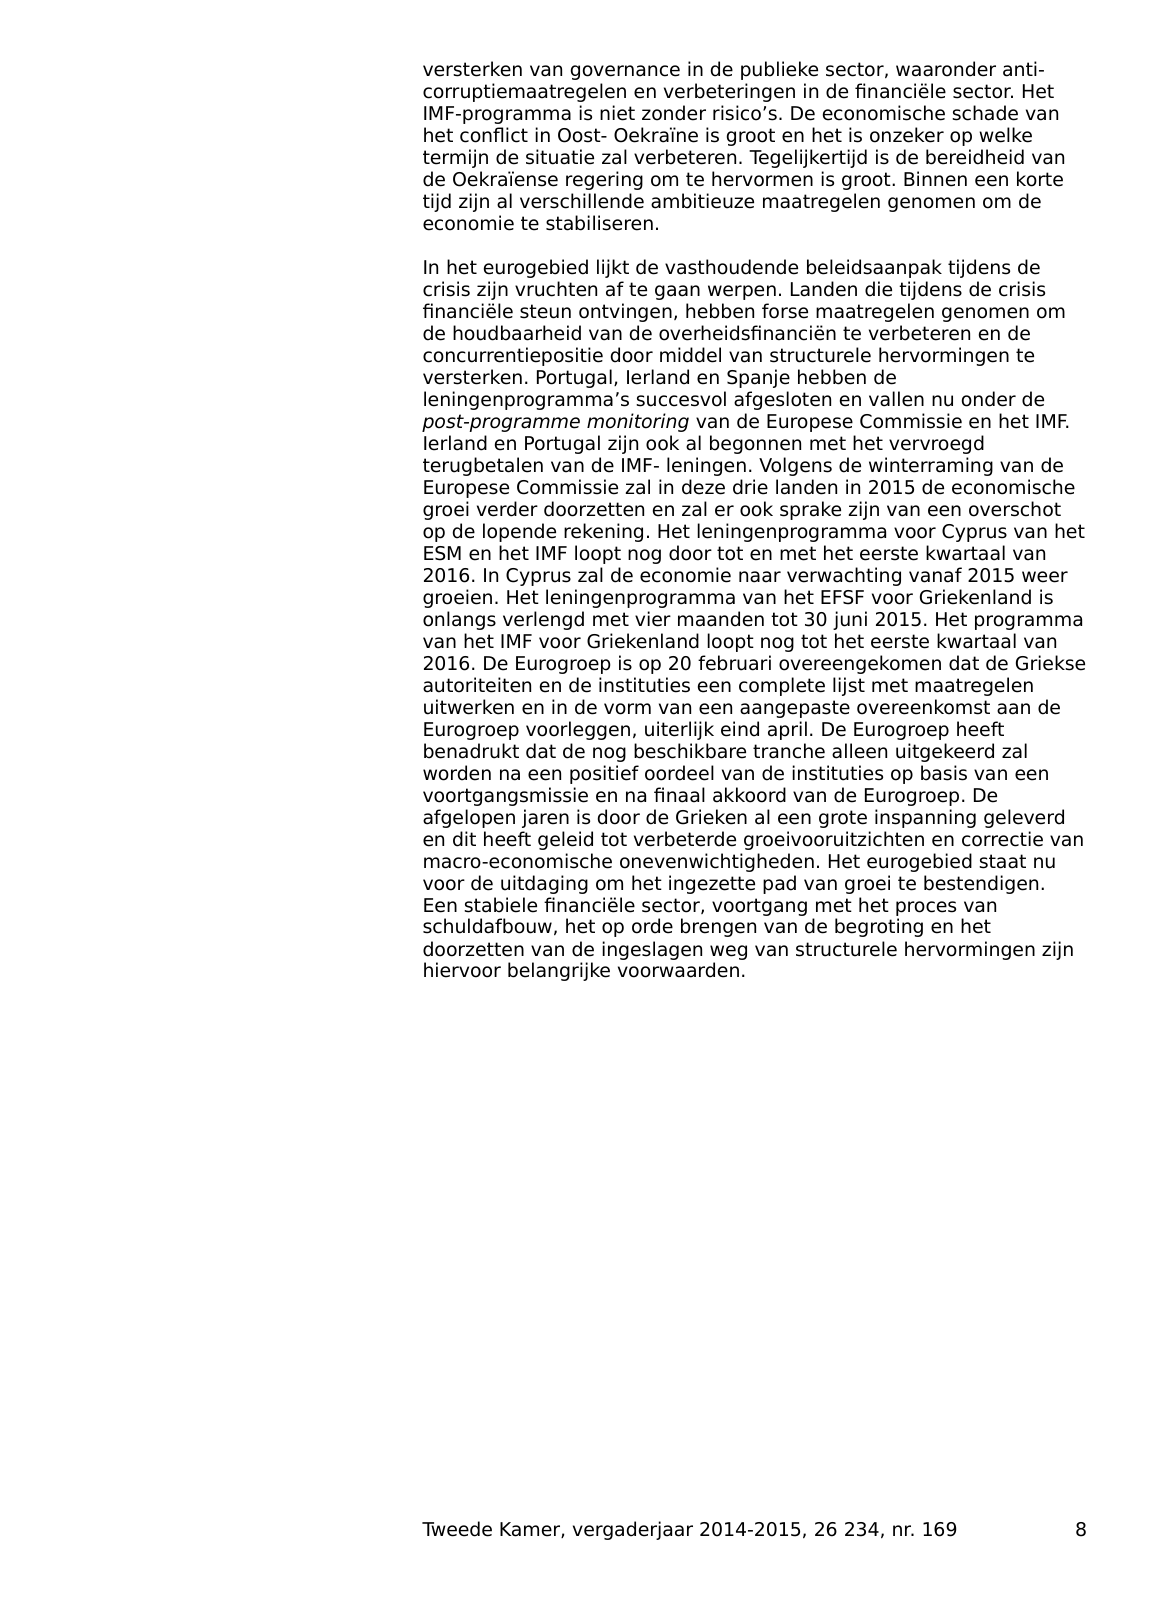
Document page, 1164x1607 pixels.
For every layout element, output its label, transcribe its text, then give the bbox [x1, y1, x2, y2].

text versterken van governance in de publieke sector, waaronder anti-corruptiemaatregelen en verbeteringen in de financiële sector. Het IMF-programma is niet zonder risico’s. De economische schade van het conflict in Oost- Oekraïne is groot en het is onzeker op welke termijn de situatie zal verbeteren. Tegelijkertijd is de bereidheid van de Oekraïense regering om te hervormen is groot. Binnen een korte tijd zijn al verschillende ambitieuze maatregelen genomen om de economie te stabiliseren. [422, 59, 1087, 235]
text In het eurogebied lijkt de vasthoudende beleidsaanpak tijdens de crisis zijn vruchten af te gaan werpen. Landen die tijdens de crisis financiële steun ontvingen, hebben forse maatregelen genomen om de houdbaarheid van de overheidsfinanciën te verbeteren en de concurrentiepositie door middel van structurele hervormingen te versterken. Portugal, Ierland en Spanje hebben de leningenprogramma’s succesvol afgesloten en vallen nu onder de post-programme monitoring van de Europese Commissie en het IMF. Ierland en Portugal zijn ook al begonnen met het vervroegd terugbetalen van de IMF- leningen. Volgens de winterraming van de Europese Commissie zal in deze drie landen in 2015 de economische groei verder doorzetten en zal er ook sprake zijn van een overschot op de lopende rekening. Het leningenprogramma voor Cyprus van het ESM en het IMF loopt nog door tot en met het eerste kwartaal van 2016. In Cyprus zal de economie naar verwachting vanaf 2015 weer groeien. Het leningenprogramma van het EFSF voor Griekenland is onlangs verlengd met vier maanden tot 30 juni 2015. Het programma van het IMF voor Griekenland loopt nog tot het eerste kwartaal van 2016. De Eurogroep is op 20 februari overeengekomen dat de Griekse autoriteiten en de instituties een complete lijst met maatregelen uitwerken en in de vorm van een aangepaste overeenkomst aan de Eurogroep voorleggen, uiterlijk eind april. De Eurogroep heeft benadrukt dat de nog beschikbare tranche alleen uitgekeerd zal worden na een positief oordeel van de instituties op basis van een voortgangsmissie en na finaal akkoord van de Eurogroep. De afgelopen jaren is door de Grieken al een grote inspanning geleverd en dit heeft geleid tot verbeterde groeivooruitzichten en correctie van macro-economische onevenwichtigheden. Het eurogebied staat nu voor de uitdaging om het ingezette pad van groei te bestendigen. Een stabiele financiële sector, voortgang met het proces van schuldafbouw, het op orde brengen van de begroting en het doorzetten van de ingeslagen weg van structurele hervormingen zijn hiervoor belangrijke voorwaarden. [422, 257, 1087, 982]
